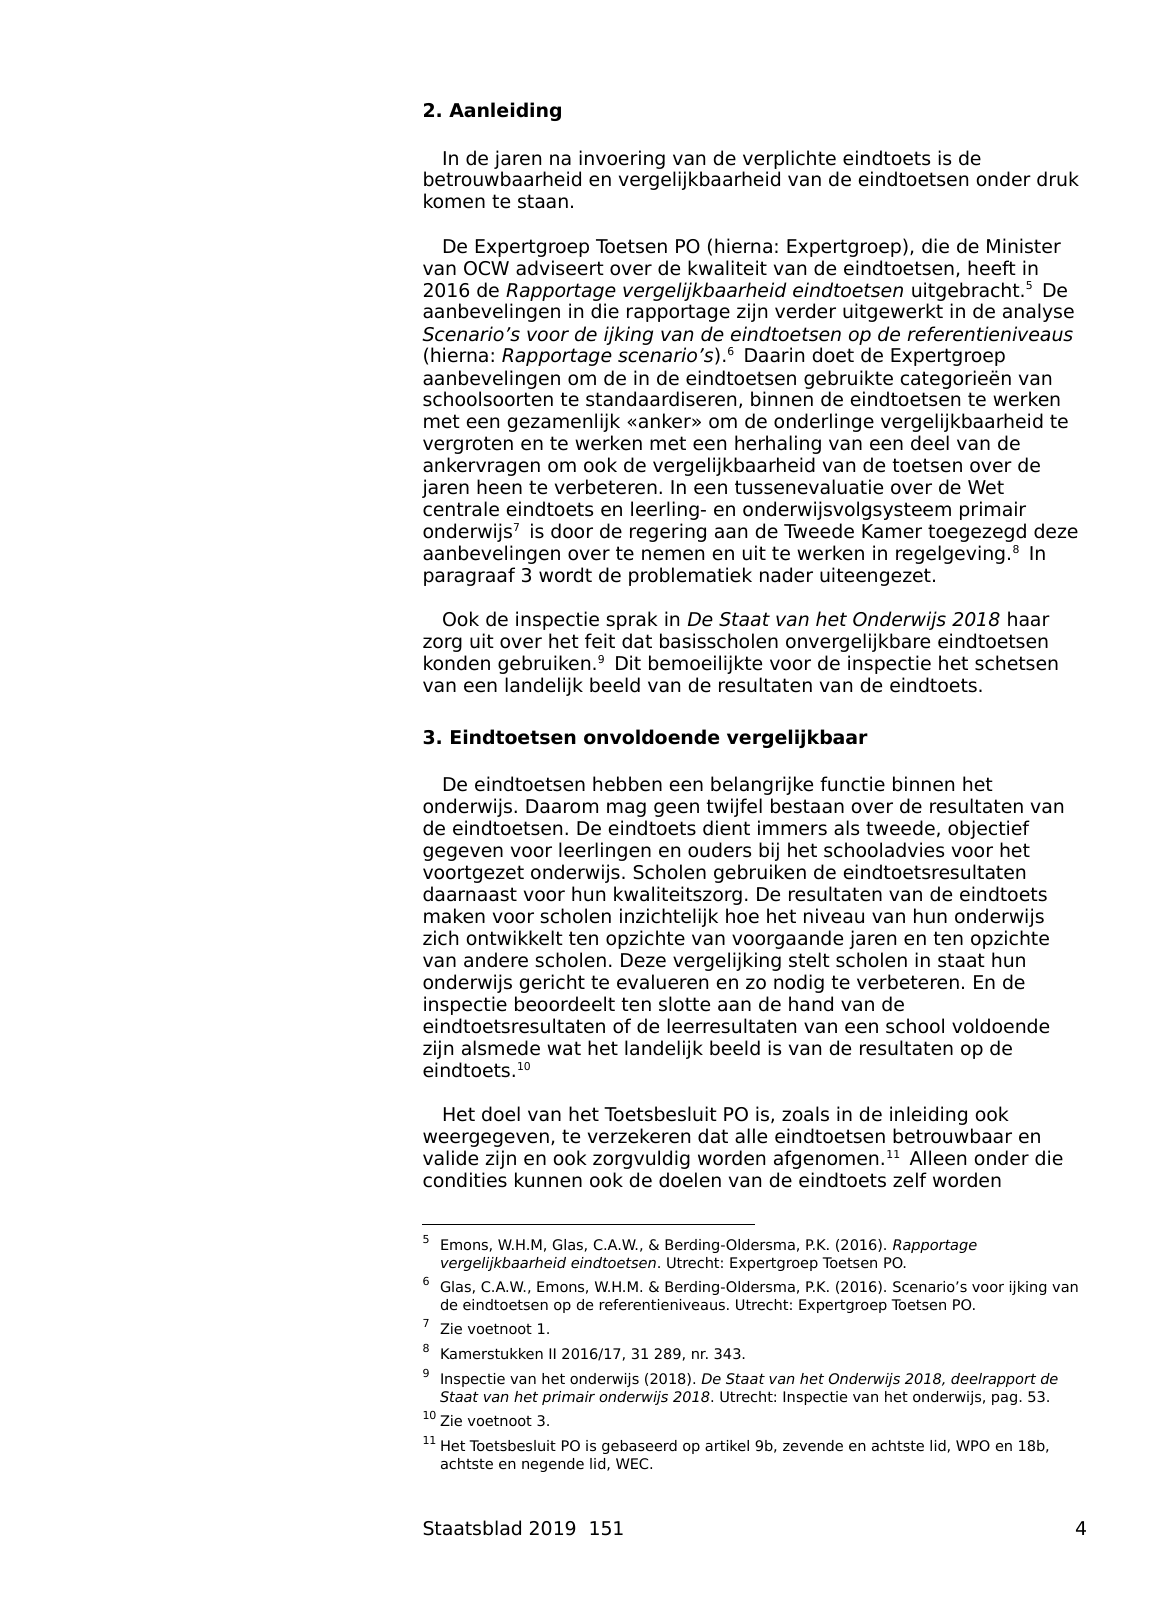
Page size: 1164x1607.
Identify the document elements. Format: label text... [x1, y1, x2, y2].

text Emons, W.H.M, Glas, C.A.W., & Berding-Oldersma, P.K. (2016). Rapportage vergelijkbaarheid eindtoetsen. Utrecht: Expertgroep Toetsen PO. [422, 1233, 1087, 1272]
text Zie voetnoot 3. [422, 1409, 1087, 1431]
text Inspectie van het onderwijs (2018). De Staat van het Onderwijs 2018, deelrapport de Staat van het primair onderwijs 2018. Utrecht: Inspectie van het onderwijs, pag. 53. [422, 1367, 1087, 1406]
subtitle 3. Eindtoetsen onvoldoende vergelijkbaar [422, 727, 1087, 749]
text Kamerstukken II 2016/17, 31 289, nr. 343. [422, 1342, 1087, 1364]
text In de jaren na invoering van de verplichte eindtoets is de betrouwbaarheid en vergelijkbaarheid van de eindtoetsen onder druk komen te staan. [422, 147, 1087, 213]
text Ook de inspectie sprak in De Staat van het Onderwijs 2018 haar zorg uit over het feit dat basisscholen onvergelijkbare eindtoetsen konden gebruiken. Dit bemoeilijkte voor de inspectie het schetsen van een landelijk beeld van de resultaten van de eindtoets. [422, 609, 1087, 697]
text Zie voetnoot 1. [422, 1317, 1087, 1339]
subtitle 2. Aanleiding [422, 100, 1087, 122]
text Het doel van het Toetsbesluit PO is, zoals in de inleiding ook weergegeven, te verzekeren dat alle eindtoetsen betrouwbaar en valide zijn en ook zorgvuldig worden afgenomen. Alleen onder die condities kunnen ook de doelen van de eindtoets zelf worden [422, 1104, 1087, 1192]
text De Expertgroep Toetsen PO (hierna: Expertgroep), die de Minister van OCW adviseert over de kwaliteit van de eindtoetsen, heeft in 2016 de Rapportage vergelijkbaarheid eindtoetsen uitgebracht. De aanbevelingen in die rapportage zijn verder uitgewerkt in de analyse Scenario’s voor de ijking van de eindtoetsen op de referentieniveaus (hierna: Rapportage scenario’s). Daarin doet de Expertgroep aanbevelingen om de in de eindtoetsen gebruikte categorieën van schoolsoorten te standaardiseren, binnen de eindtoetsen te werken met een gezamenlijk «anker» om de onderlinge vergelijkbaarheid te vergroten en te werken met een herhaling van een deel van de ankervragen om ook de vergelijkbaarheid van de toetsen over de jaren heen te verbeteren. In een tussenevaluatie over de Wet centrale eindtoets en leerling- en onderwijsvolgsysteem primair onderwijs is door de regering aan de Tweede Kamer toegezegd deze aanbevelingen over te nemen en uit te werken in regelgeving. In paragraaf 3 wordt de problematiek nader uiteengezet. [422, 236, 1087, 587]
text Glas, C.A.W., Emons, W.H.M. & Berding-Oldersma, P.K. (2016). Scenario’s voor ijking van de eindtoetsen op de referentieniveaus. Utrecht: Expertgroep Toetsen PO. [422, 1275, 1087, 1314]
text Het Toetsbesluit PO is gebaseerd op artikel 9b, zevende en achtste lid, WPO en 18b, achtste en negende lid, WEC. [422, 1434, 1087, 1473]
text De eindtoetsen hebben een belangrijke functie binnen het onderwijs. Daarom mag geen twijfel bestaan over de resultaten van de eindtoetsen. De eindtoets dient immers als tweede, objectief gegeven voor leerlingen en ouders bij het schooladvies voor het voortgezet onderwijs. Scholen gebruiken de eindtoetsresultaten daarnaast voor hun kwaliteitszorg. De resultaten van de eindtoets maken voor scholen inzichtelijk hoe het niveau van hun onderwijs zich ontwikkelt ten opzichte van voorgaande jaren en ten opzichte van andere scholen. Deze vergelijking stelt scholen in staat hun onderwijs gericht te evalueren en zo nodig te verbeteren. En de inspectie beoordeelt ten slotte aan de hand van de eindtoetsresultaten of de leerresultaten van een school voldoende zijn alsmede wat het landelijk beeld is van de resultaten op de eindtoets. [422, 774, 1087, 1082]
